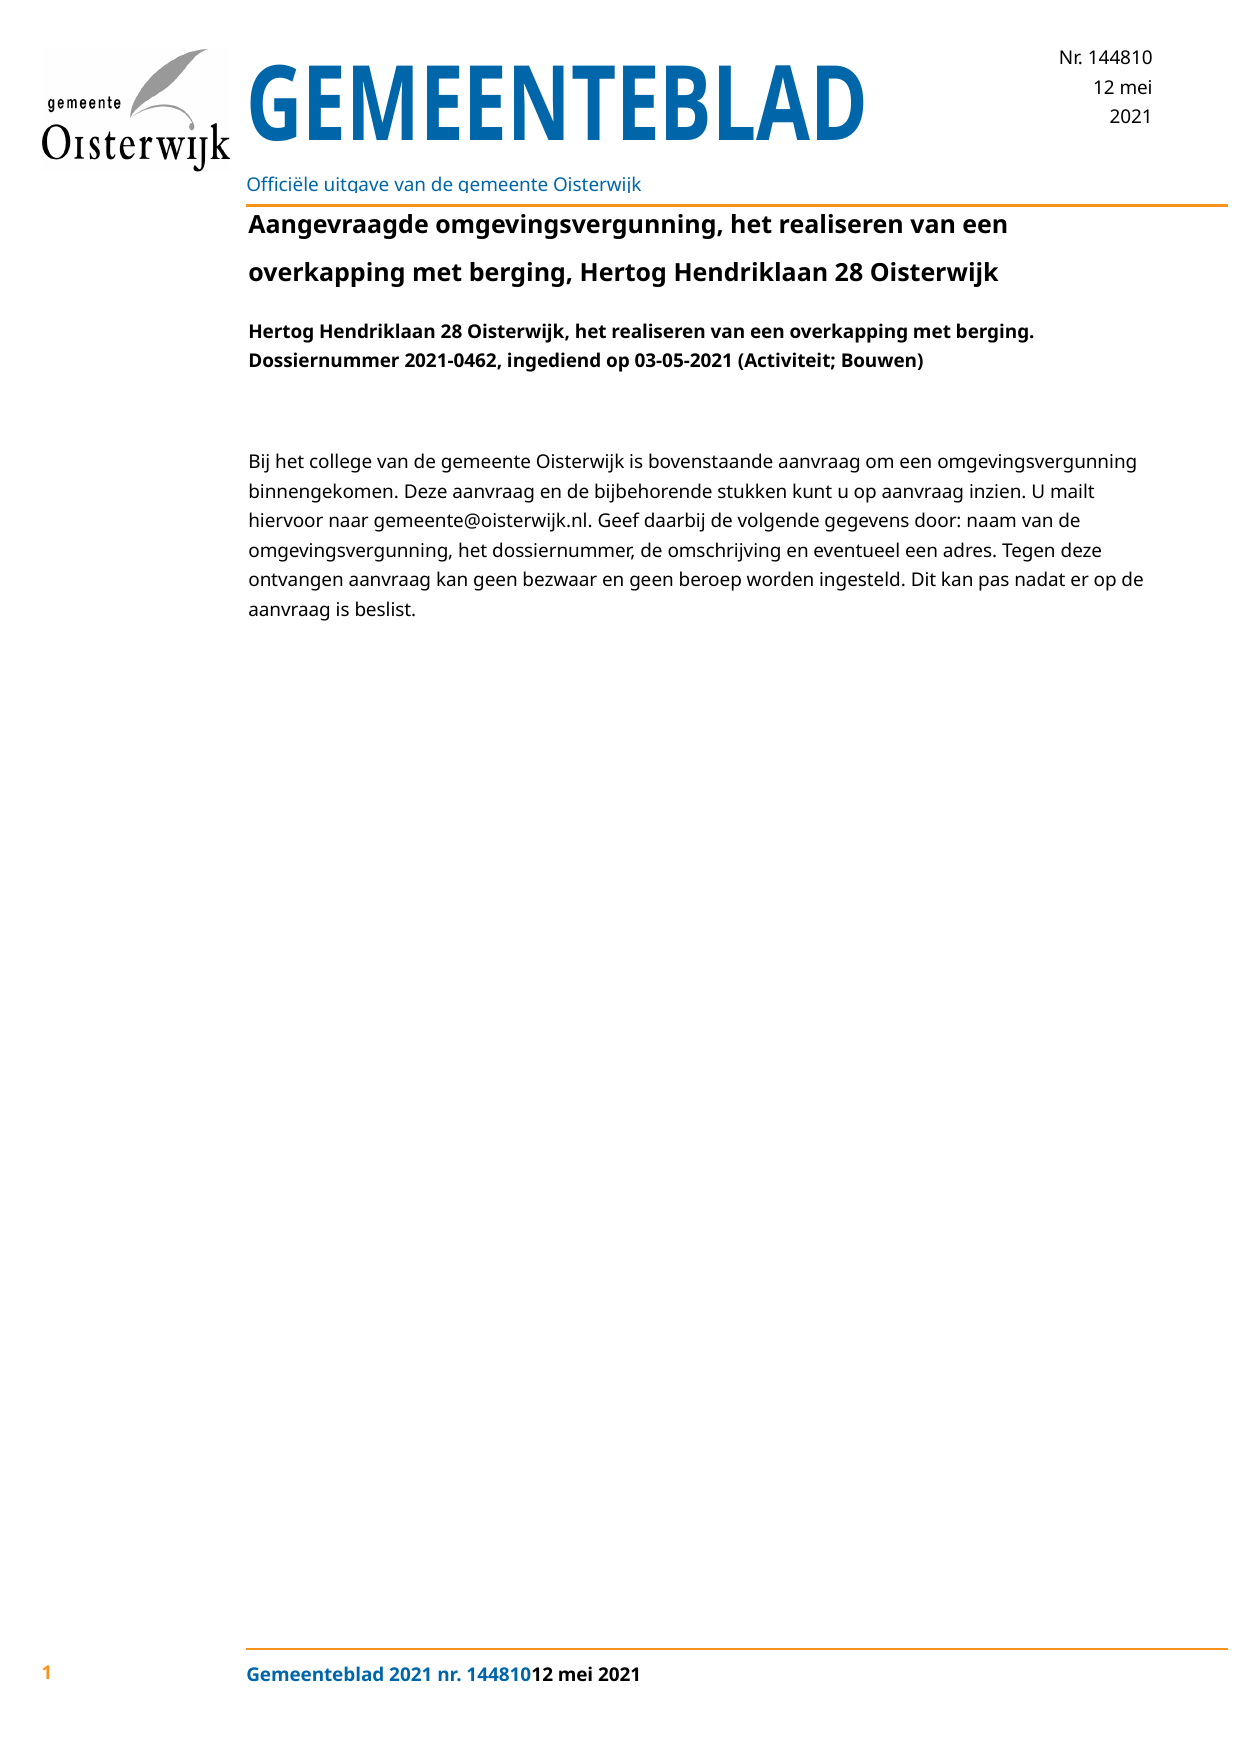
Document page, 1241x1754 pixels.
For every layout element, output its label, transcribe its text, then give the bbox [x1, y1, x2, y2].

text Aangevraagde omgevingsvergunning, het realiseren van een overkapping met berging, Hertog Hendriklaan 28 Oisterwijk [248, 207, 1152, 288]
text Bij het college van de gemeente Oisterwijk is bovenstaande aanvraag om een omgevingsvergunning binnengekomen. Deze aanvraag en de bijbehorende stukken kunt u op aanvraag inzien. U mailt hiervoor naar gemeente@oisterwijk.nl. Geef daarbij de volgende gegevens door: naam van de omgevingsvergunning, het dossiernummer, de omschrijving en eventueel een adres. Tegen deze ontvangen aanvraag kan geen bezwaar en geen beroep worden ingesteld. Dit kan pas nadat er op de aanvraag is beslist. [248, 448, 1152, 622]
text Hertog Hendriklaan 28 Oisterwijk, het realiseren van een overkapping met berging. Dossiernummer 2021-0462, ingediend op 03-05-2021 (Activiteit; Bouwen) [248, 318, 1152, 373]
picture [41, 47, 231, 172]
